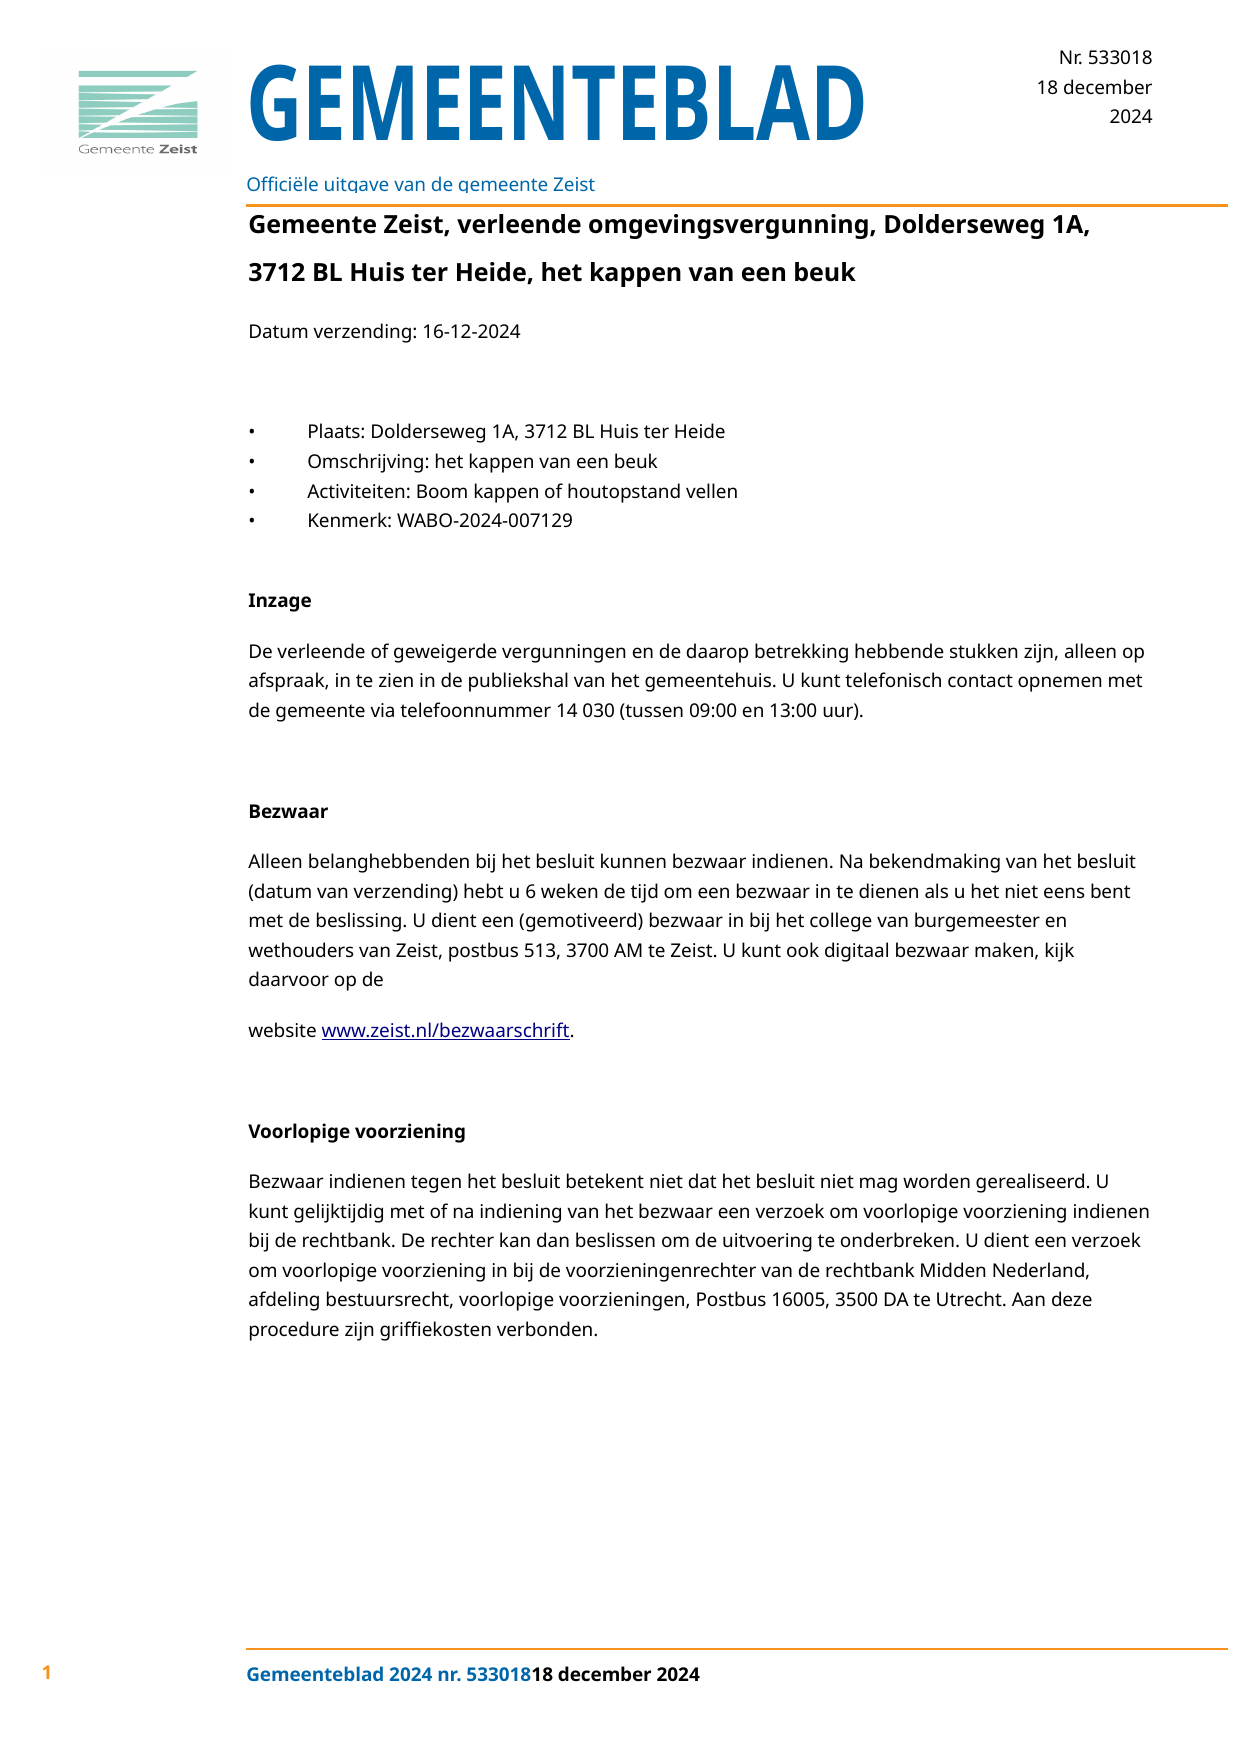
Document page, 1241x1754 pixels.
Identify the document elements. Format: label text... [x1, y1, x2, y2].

picture [41, 47, 231, 172]
text Alleen belanghebbenden bij het besluit kunnen bezwaar indienen. Na bekendmaking van het besluit (datum van verzending) hebt u 6 weken de tijd om een bezwaar in te dienen als u het niet eens bent met de beslissing. U dient een (gemotiveerd) bezwaar in bij het college van burgemeester en wethouders van Zeist, postbus 513, 3700 AM te Zeist. U kunt ook digitaal bezwaar maken, kijk daarvoor op de [248, 848, 1152, 992]
list Omschrijving: het kappen van een beuk [248, 448, 1152, 474]
list Kenmerk: WABO-2024-007129 [248, 507, 1152, 533]
text Bezwaar [248, 798, 1152, 824]
text De verleende of geweigerde vergunningen en de daarop betrekking hebbende stukken zijn, alleen op afspraak, in te zien in de publiekshal van het gemeentehuis. U kunt telefonisch contact opnemen met de gemeente via telefoonnummer 14 030 (tussen 09:00 en 13:00 uur). [248, 638, 1152, 723]
text Bezwaar indienen tegen het besluit betekent niet dat het besluit niet mag worden gerealiseerd. U kunt gelijktijdig met of na indiening van het bezwaar een verzoek om voorlopige voorziening indienen bij de rechtbank. De rechter kan dan beslissen om de uitvoering te onderbreken. U dient een verzoek om voorlopige voorziening in bij de voorzieningenrechter van de rechtbank Midden Nederland, afdeling bestuursrecht, voorlopige voorzieningen, Postbus 16005, 3500 DA te Utrecht. Aan deze procedure zijn griffiekosten verbonden. [248, 1168, 1152, 1342]
text Datum verzending: 16-12-2024 [248, 318, 1152, 344]
text Voorlopige voorziening [248, 1118, 1152, 1144]
text Inzage [248, 587, 1152, 613]
list Activiteiten: Boom kappen of houtopstand vellen [248, 478, 1152, 504]
list Plaats: Dolderseweg 1A, 3712 BL Huis ter Heide [248, 419, 1152, 444]
text Gemeente Zeist, verleende omgevingsvergunning, Dolderseweg 1A, 3712 BL Huis ter Heide, het kappen van een beuk [248, 207, 1152, 288]
text website www.zeist.nl/bezwaarschrift. [248, 1017, 1152, 1043]
